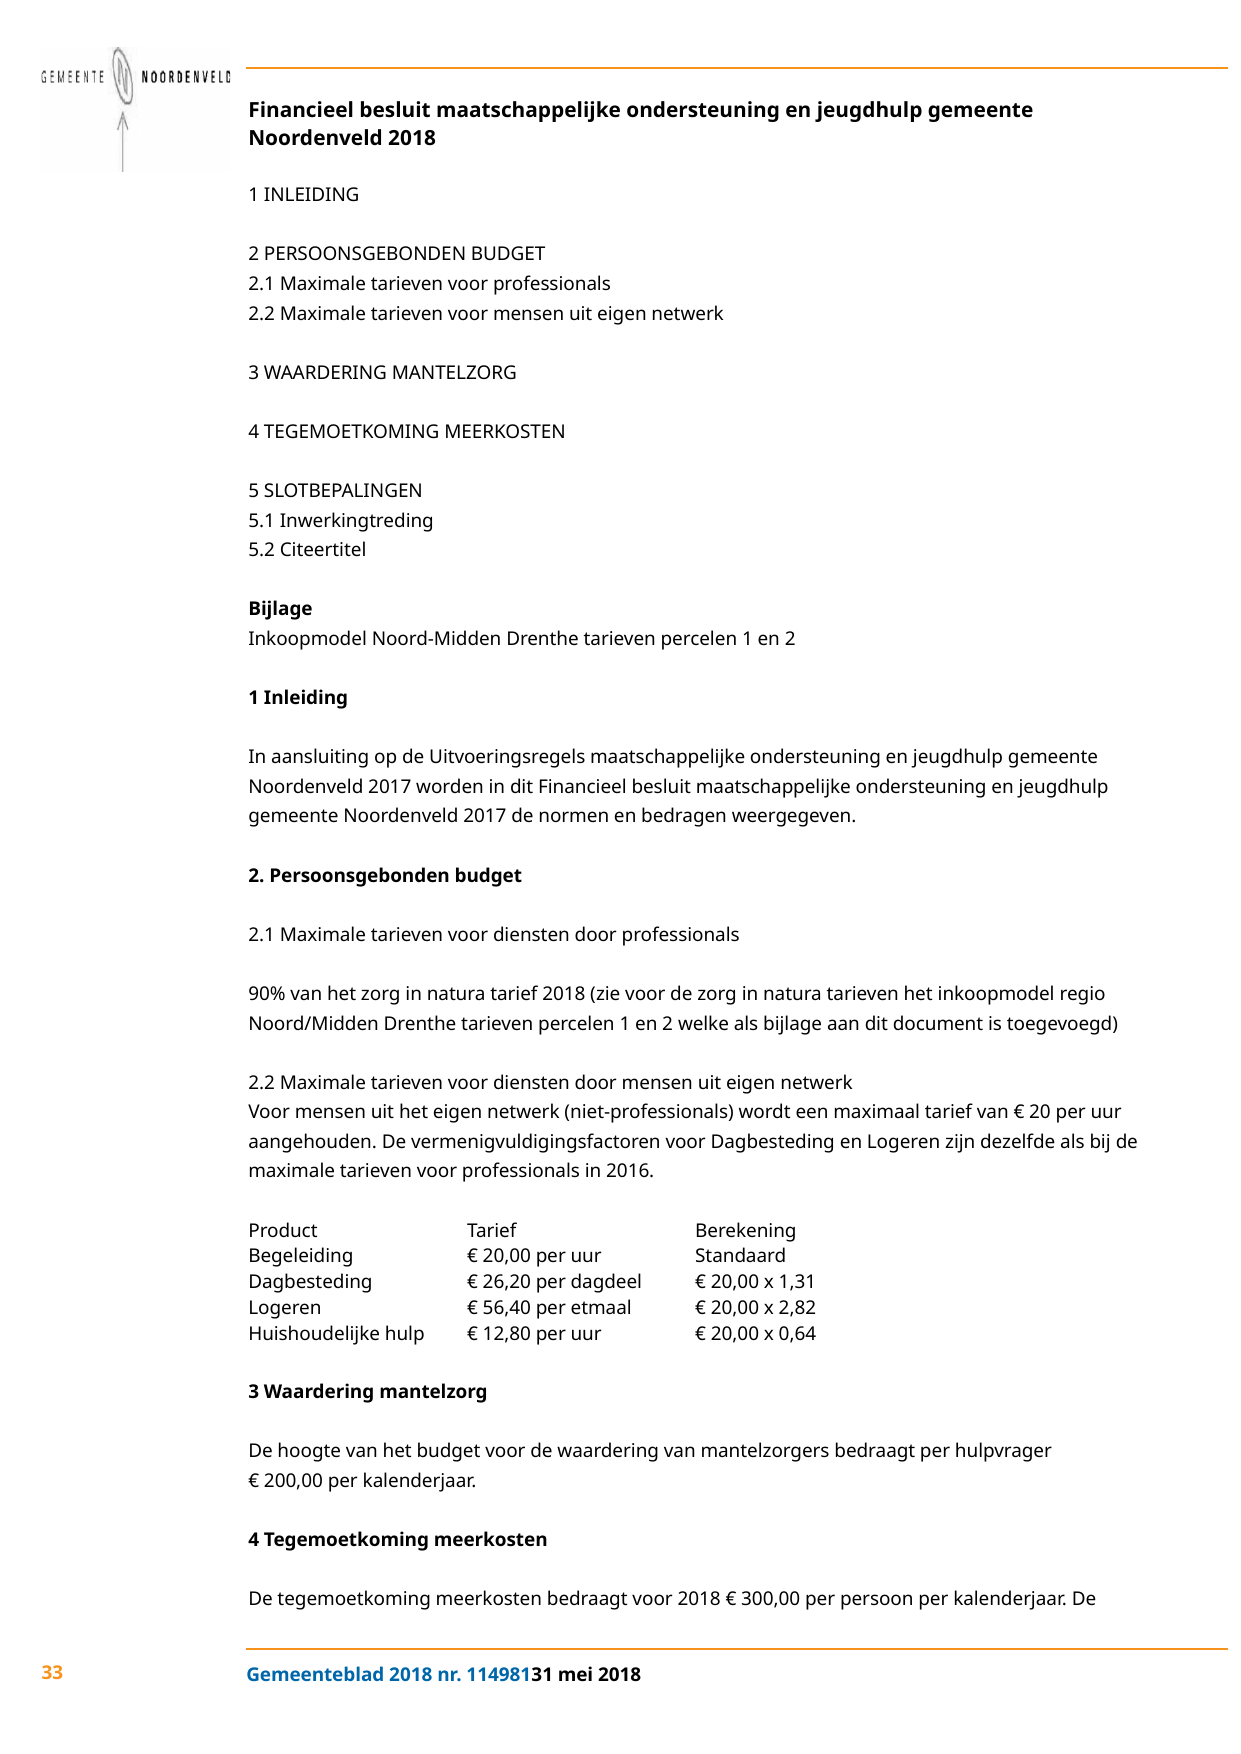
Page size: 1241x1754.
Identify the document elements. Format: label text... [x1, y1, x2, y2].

text 2 PERSOONSGEBONDEN BUDGET [248, 241, 1152, 266]
text 5.1 Inwerkingtreding [248, 507, 1152, 532]
table_cell € 26,20 per dagdeel [467, 1268, 695, 1294]
text Inkoopmodel Noord-Midden Drenthe tarieven percelen 1 en 2 [248, 625, 1152, 651]
picture [41, 47, 231, 172]
table_cell € 20,00 x 1,31 [695, 1268, 1152, 1294]
text 2.1 Maximale tarieven voor professionals [248, 270, 1152, 296]
text De tegemoetkoming meerkosten bedraagt voor 2018 € 300,00 per persoon per kalenderjaar. De [248, 1585, 1152, 1611]
text Voor mensen uit het eigen netwerk (niet-professionals) wordt een maximaal tarief van € 20 per uur aangehouden. De vermenigvuldigingsfactoren voor Dagbesteding en Logeren zijn dezelfde als bij de maximale tarieven voor professionals in 2016. [248, 1098, 1152, 1183]
text 4 TEGEMOETKOMING MEERKOSTEN [248, 418, 1152, 444]
table_header Berekening [695, 1217, 1152, 1243]
table_cell € 20,00 x 2,82 [695, 1294, 1152, 1320]
table_cell Huishoudelijke hulp [248, 1320, 467, 1346]
table_cell Dagbesteding [248, 1268, 467, 1294]
text In aansluiting op de Uitvoeringsregels maatschappelijke ondersteuning en jeugdhulp gemeente Noordenveld 2017 worden in dit Financieel besluit maatschappelijke ondersteuning en jeugdhulp gemeente Noordenveld 2017 de normen en bedragen weergegeven. [248, 743, 1152, 828]
text 2. Persoonsgebonden budget [248, 862, 1152, 887]
text 1 Inleiding [248, 684, 1152, 710]
text 5.2 Citeertitel [248, 536, 1152, 562]
table_cell Standaard [695, 1243, 1152, 1268]
table_cell € 12,80 per uur [467, 1320, 695, 1346]
text 3 WAARDERING MANTELZORG [248, 359, 1152, 384]
text 2.2 Maximale tarieven voor diensten door mensen uit eigen netwerk [248, 1069, 1152, 1094]
table_cell € 56,40 per etmaal [467, 1294, 695, 1320]
text 4 Tegemoetkoming meerkosten [248, 1526, 1152, 1552]
text 90% van het zorg in natura tarief 2018 (zie voor de zorg in natura tarieven het inkoopmodel regio Noord/Midden Drenthe tarieven percelen 1 en 2 welke als bijlage aan dit document is toegevoegd) [248, 980, 1152, 1035]
table_header Product [248, 1217, 467, 1243]
table_cell Begeleiding [248, 1243, 467, 1268]
text Bijlage [248, 596, 1152, 621]
table_header Tarief [467, 1217, 695, 1243]
text 2.2 Maximale tarieven voor mensen uit eigen netwerk [248, 300, 1152, 325]
table_cell € 20,00 per uur [467, 1243, 695, 1268]
text Financieel besluit maatschappelijke ondersteuning en jeugdhulp gemeente Noordenveld 2018 [248, 95, 1152, 152]
text 2.1 Maximale tarieven voor diensten door professionals [248, 921, 1152, 947]
text € 200,00 per kalenderjaar. [248, 1467, 1152, 1493]
table_cell Logeren [248, 1294, 467, 1320]
text De hoogte van het budget voor de waardering van mantelzorgers bedraagt per hulpvrager [248, 1437, 1152, 1463]
text 5 SLOTBEPALINGEN [248, 477, 1152, 503]
text 3 Waardering mantelzorg [248, 1378, 1152, 1404]
text 1 INLEIDING [248, 181, 1152, 207]
table_cell € 20,00 x 0,64 [695, 1320, 1152, 1346]
